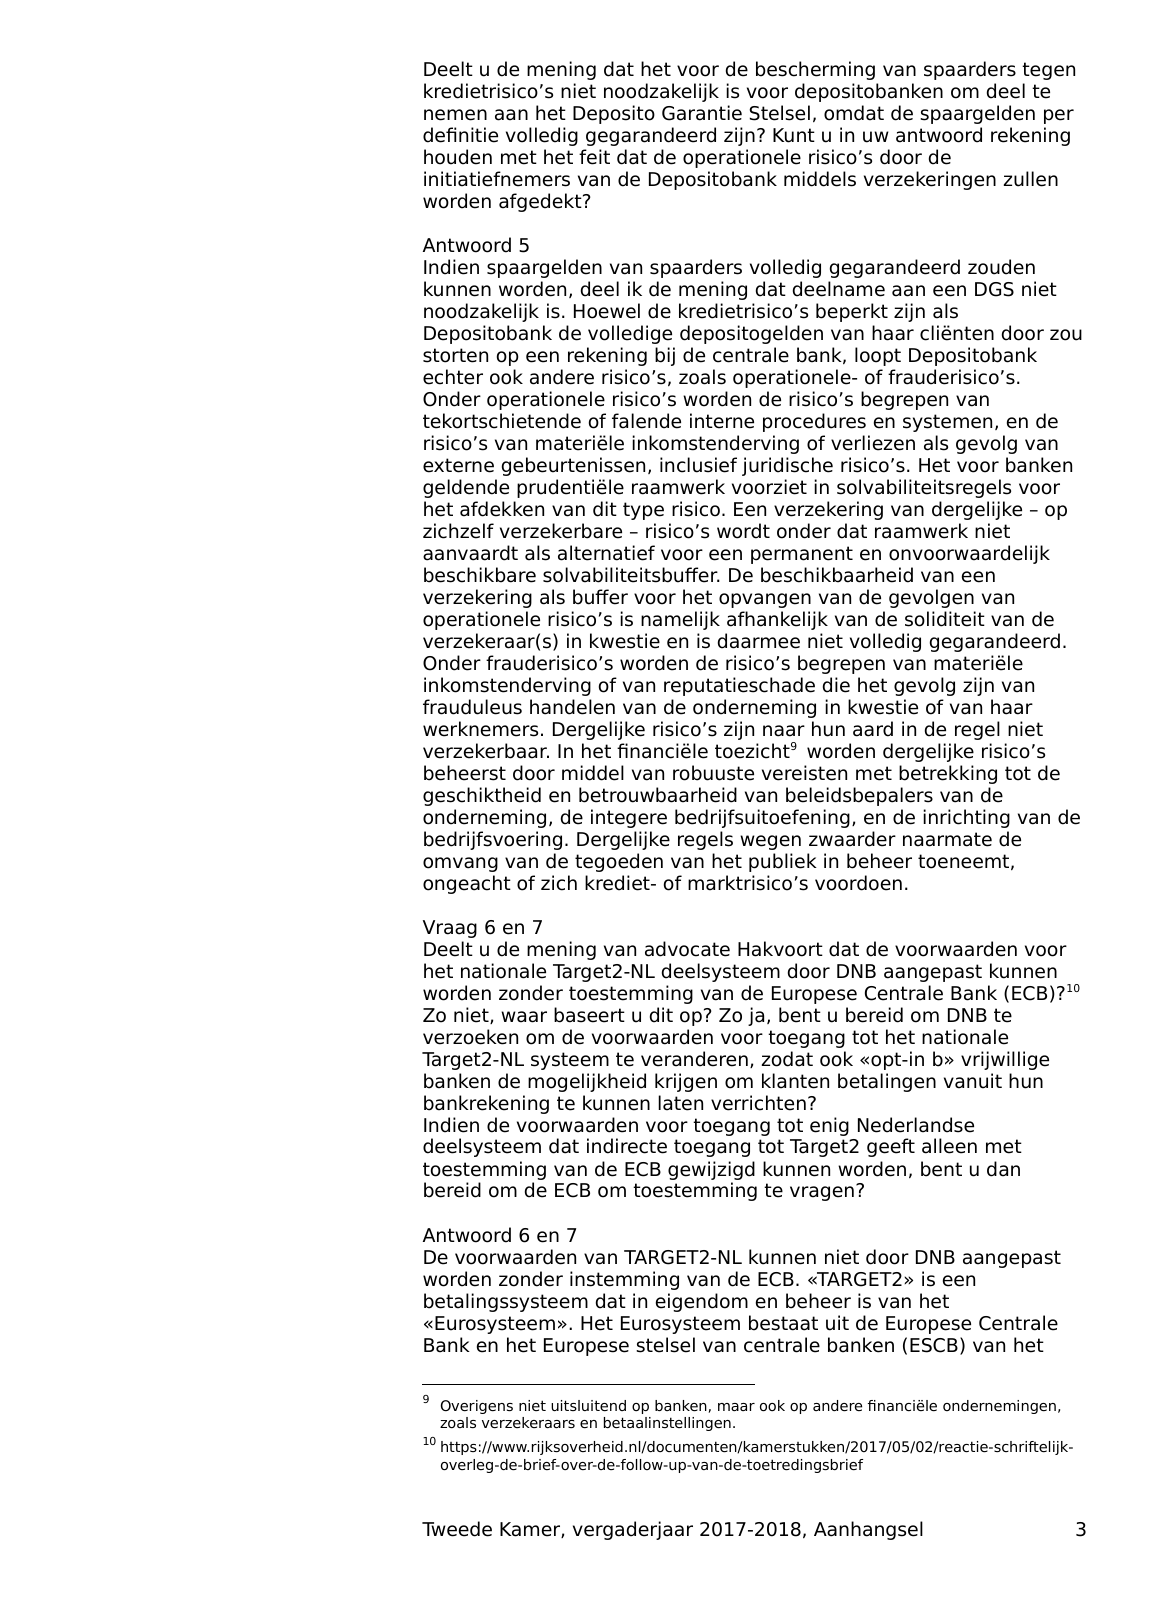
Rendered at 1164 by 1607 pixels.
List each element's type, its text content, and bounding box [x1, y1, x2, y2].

text Deelt u de mening van advocate Hakvoort dat de voorwaarden voor het nationale Target2-NL deelsysteem door DNB aangepast kunnen worden zonder toestemming van de Europese Centrale Bank (ECB)? Zo niet, waar baseert u dit op? Zo ja, bent u bereid om DNB te verzoeken om de voorwaarden voor toegang tot het nationale Target2-NL systeem te veranderen, zodat ook «opt-in b» vrijwillige banken de mogelijkheid krijgen om klanten betalingen vanuit hun bankrekening te kunnen laten verrichten? [422, 939, 1087, 1114]
text De voorwaarden van TARGET2-NL kunnen niet door DNB aangepast worden zonder instemming van de ECB. «TARGET2» is een betalingssysteem dat in eigendom en beheer is van het «Eurosysteem». Het Eurosysteem bestaat uit de Europese Centrale Bank en het Europese stelsel van centrale banken (ESCB) van het [422, 1247, 1087, 1356]
text https://www.rijksoverheid.nl/documenten/kamerstukken/2017/05/02/reactie-schriftelijk-overleg-de-brief-over-de-follow-up-van-de-toetredingsbrief [422, 1435, 1087, 1474]
text Antwoord 6 en 7 [422, 1224, 1087, 1247]
text Onder operationele risico’s worden de risico’s begrepen van tekortschietende of falende interne procedures en systemen, en de risico’s van materiële inkomstenderving of verliezen als gevolg van externe gebeurtenissen, inclusief juridische risico’s. Het voor banken geldende prudentiële raamwerk voorziet in solvabiliteitsregels voor het afdekken van dit type risico. Een verzekering van dergelijke – op zichzelf verzekerbare – risico’s wordt onder dat raamwerk niet aanvaardt als alternatief voor een permanent en onvoorwaardelijk beschikbare solvabiliteitsbuffer. De beschikbaarheid van een verzekering als buffer voor het opvangen van de gevolgen van operationele risico’s is namelijk afhankelijk van de soliditeit van de verzekeraar(s) in kwestie en is daarmee niet volledig gegarandeerd. [422, 389, 1087, 653]
text Indien de voorwaarden voor toegang tot enig Nederlandse deelsysteem dat indirecte toegang tot Target2 geeft alleen met toestemming van de ECB gewijzigd kunnen worden, bent u dan bereid om de ECB om toestemming te vragen? [422, 1114, 1087, 1202]
text Antwoord 5 [422, 235, 1087, 257]
text Deelt u de mening dat het voor de bescherming van spaarders tegen kredietrisico’s niet noodzakelijk is voor depositobanken om deel te nemen aan het Deposito Garantie Stelsel, omdat de spaargelden per definitie volledig gegarandeerd zijn? Kunt u in uw antwoord rekening houden met het feit dat de operationele risico’s door de initiatiefnemers van de Depositobank middels verzekeringen zullen worden afgedekt? [422, 59, 1087, 213]
text Indien spaargelden van spaarders volledig gegarandeerd zouden kunnen worden, deel ik de mening dat deelname aan een DGS niet noodzakelijk is. Hoewel de kredietrisico’s beperkt zijn als Depositobank de volledige depositogelden van haar cliënten door zou storten op een rekening bij de centrale bank, loopt Depositobank echter ook andere risico’s, zoals operationele- of frauderisico’s. [422, 257, 1087, 389]
text Vraag 6 en 7 [422, 917, 1087, 939]
text Onder frauderisico’s worden de risico’s begrepen van materiële inkomstenderving of van reputatieschade die het gevolg zijn van frauduleus handelen van de onderneming in kwestie of van haar werknemers. Dergelijke risico’s zijn naar hun aard in de regel niet verzekerbaar. In het financiële toezicht worden dergelijke risico’s beheerst door middel van robuuste vereisten met betrekking tot de geschiktheid en betrouwbaarheid van beleidsbepalers van de onderneming, de integere bedrijfsuitoefening, en de inrichting van de bedrijfsvoering. Dergelijke regels wegen zwaarder naarmate de omvang van de tegoeden van het publiek in beheer toeneemt, ongeacht of zich krediet- of marktrisico’s voordoen. [422, 653, 1087, 894]
text Overigens niet uitsluitend op banken, maar ook op andere financiële ondernemingen, zoals verzekeraars en betaalinstellingen. [422, 1393, 1087, 1432]
